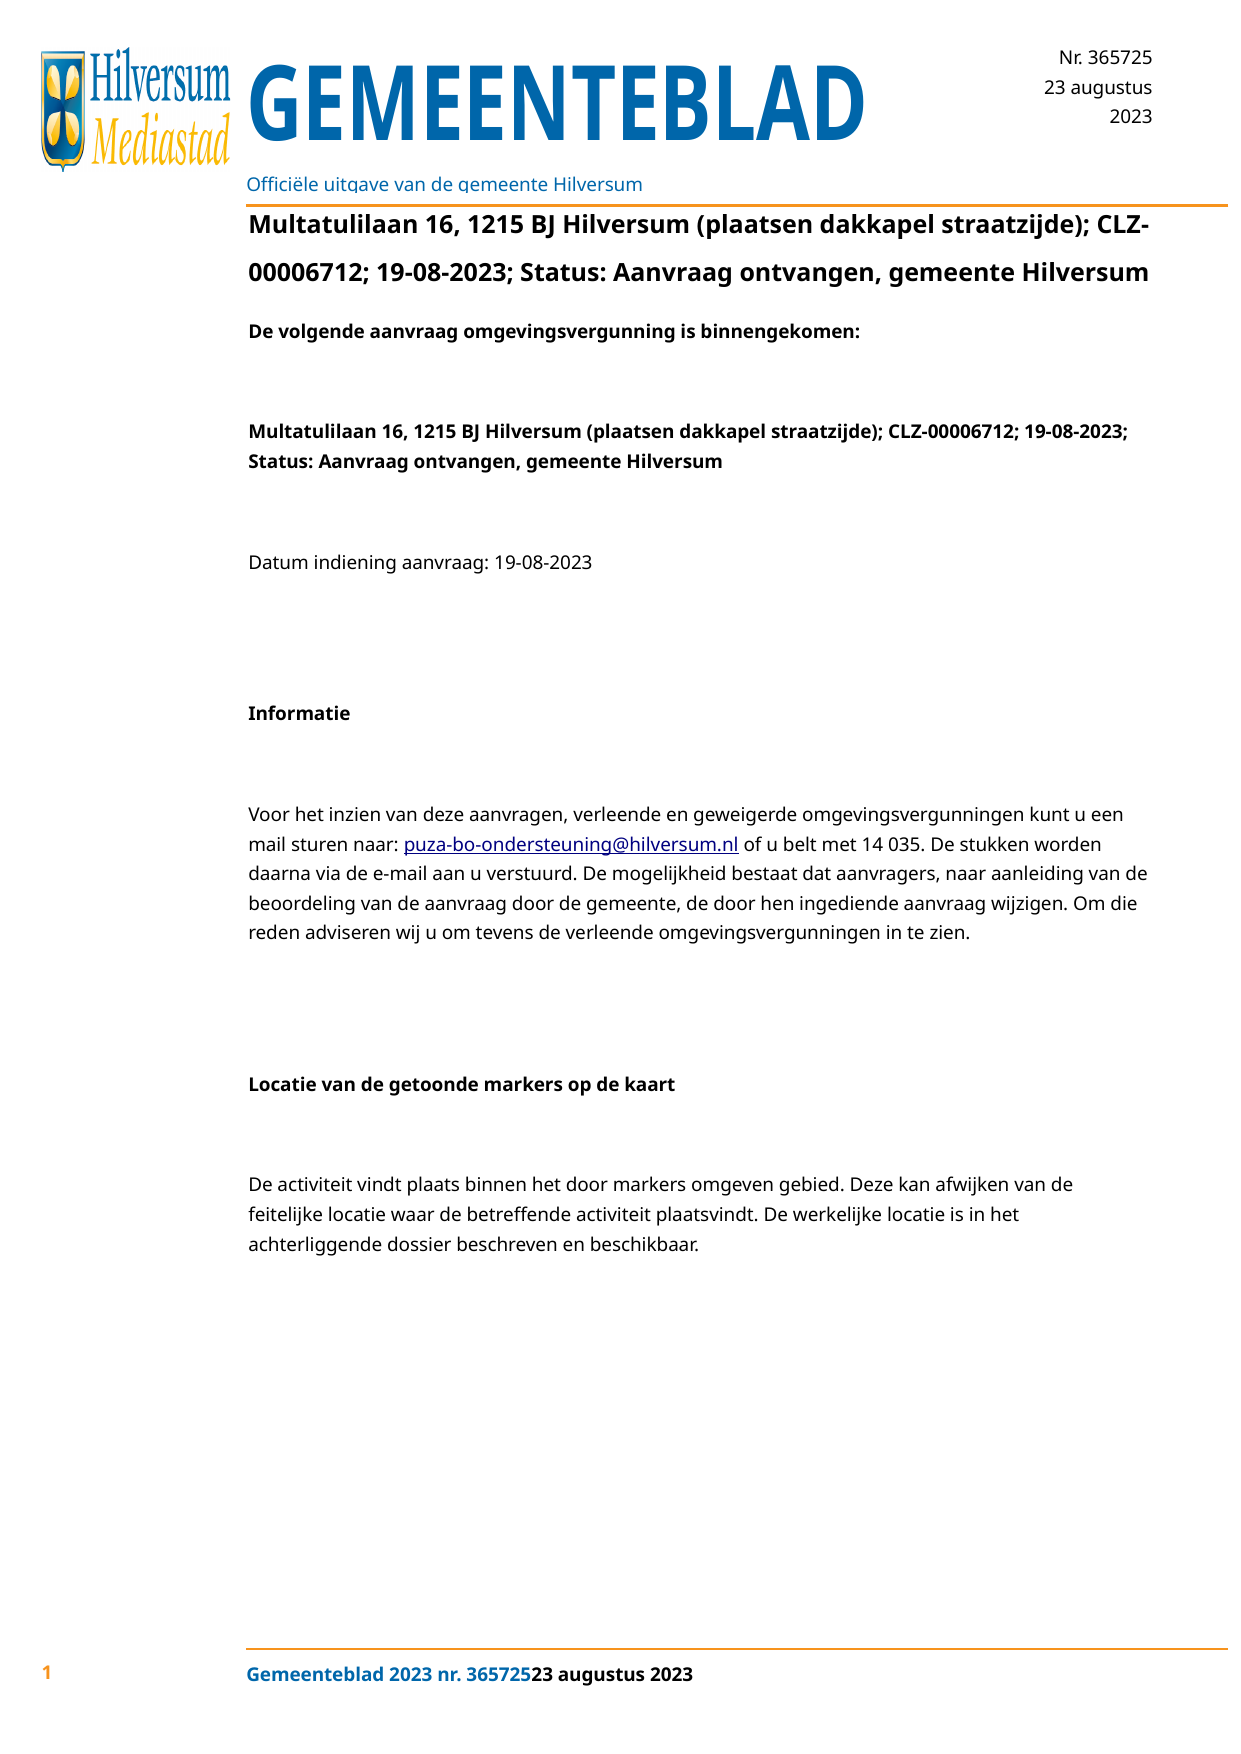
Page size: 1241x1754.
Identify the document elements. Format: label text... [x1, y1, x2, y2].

text Multatulilaan 16, 1215 BJ Hilversum (plaatsen dakkapel straatzijde); CLZ-00006712; 19-08-2023; Status: Aanvraag ontvangen, gemeente Hilversum [248, 419, 1152, 474]
text Locatie van de getoonde markers op de kaart [248, 1071, 1152, 1097]
text Multatulilaan 16, 1215 BJ Hilversum (plaatsen dakkapel straatzijde); CLZ-00006712; 19-08-2023; Status: Aanvraag ontvangen, gemeente Hilversum [248, 207, 1152, 288]
picture [41, 47, 231, 172]
text De volgende aanvraag omgevingsvergunning is binnengekomen: [248, 318, 1152, 344]
text Voor het inzien van deze aanvragen, verleende en geweigerde omgevingsvergunningen kunt u een mail sturen naar: puza-bo-ondersteuning@hilversum.nl of u belt met 14 035. De stukken worden daarna via de e-mail aan u verstuurd. De mogelijkheid bestaat dat aanvragers, naar aanleiding van de beoordeling van de aanvraag door de gemeente, de door hen ingediende aanvraag wijzigen. Om die reden adviseren wij u om tevens de verleende omgevingsvergunningen in te zien. [248, 801, 1152, 945]
text Datum indiening aanvraag: 19-08-2023 [248, 549, 1152, 575]
text De activiteit vindt plaats binnen het door markers omgeven gebied. Deze kan afwijken van de feitelijke locatie waar de betreffende activiteit plaatsvindt. De werkelijke locatie is in het achterliggende dossier beschreven en beschikbaar. [248, 1172, 1152, 1257]
text Informatie [248, 700, 1152, 726]
